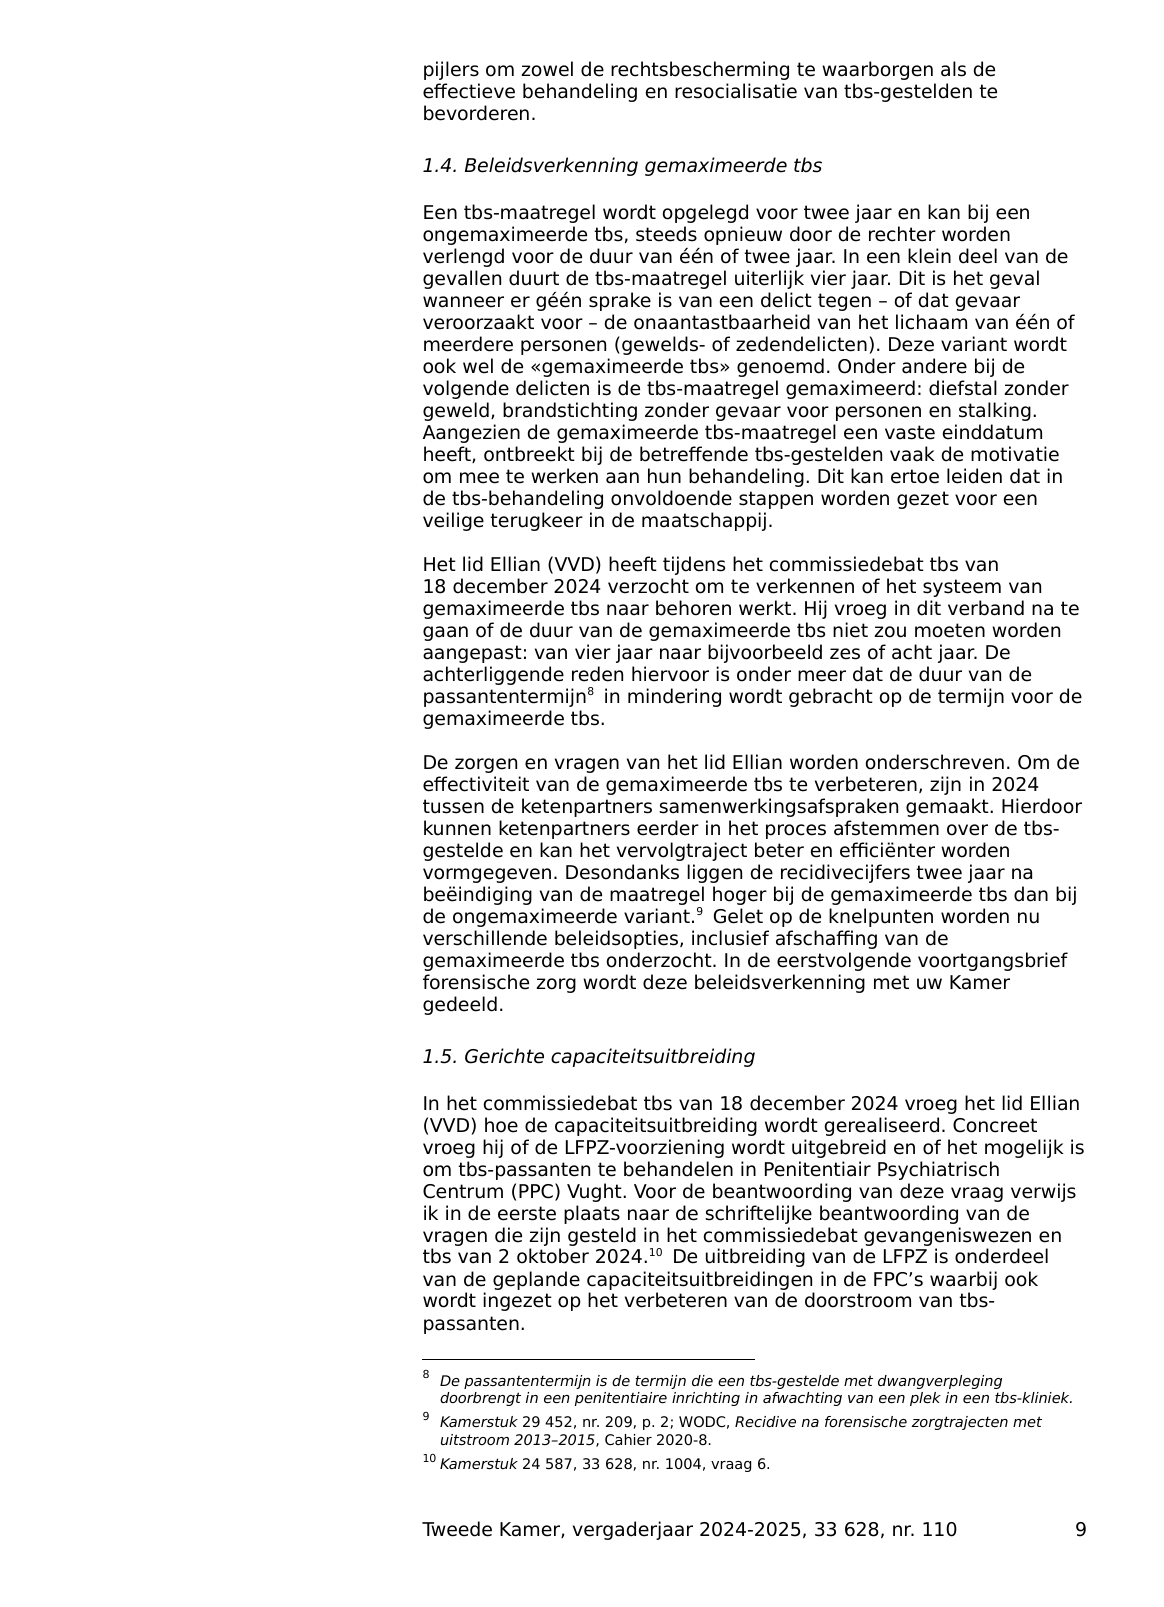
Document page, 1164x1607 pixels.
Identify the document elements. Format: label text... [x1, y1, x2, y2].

text De zorgen en vragen van het lid Ellian worden onderschreven. Om de effectiviteit van de gemaximeerde tbs te verbeteren, zijn in 2024 tussen de ketenpartners samenwerkingsafspraken gemaakt. Hierdoor kunnen ketenpartners eerder in het proces afstemmen over de tbs-gestelde en kan het vervolgtraject beter en efficiënter worden vormgegeven. Desondanks liggen de recidivecijfers twee jaar na beëindiging van de maatregel hoger bij de gemaximeerde tbs dan bij de ongemaximeerde variant. Gelet op de knelpunten worden nu verschillende beleidsopties, inclusief afschaffing van de gemaximeerde tbs onderzocht. In de eerstvolgende voortgangsbrief forensische zorg wordt deze beleidsverkenning met uw Kamer gedeeld. [422, 752, 1087, 1016]
text pijlers om zowel de rechtsbescherming te waarborgen als de effectieve behandeling en resocialisatie van tbs-gestelden te bevorderen. [422, 59, 1087, 125]
text Een tbs-maatregel wordt opgelegd voor twee jaar en kan bij een ongemaximeerde tbs, steeds opnieuw door de rechter worden verlengd voor de duur van één of twee jaar. In een klein deel van de gevallen duurt de tbs-maatregel uiterlijk vier jaar. Dit is het geval wanneer er géén sprake is van een delict tegen – of dat gevaar veroorzaakt voor – de onaantastbaarheid van het lichaam van één of meerdere personen (gewelds- of zedendelicten). Deze variant wordt ook wel de «gemaximeerde tbs» genoemd. Onder andere bij de volgende delicten is de tbs-maatregel gemaximeerd: diefstal zonder geweld, brandstichting zonder gevaar voor personen en stalking. [422, 202, 1087, 422]
subtitle 1.5. Gerichte capaciteitsuitbreiding [422, 1046, 1087, 1068]
text Kamerstuk 29 452, nr. 209, p. 2; WODC, Recidive na forensische zorgtrajecten met uitstroom 2013–2015, Cahier 2020-8. [422, 1410, 1087, 1449]
text Kamerstuk 24 587, 33 628, nr. 1004, vraag 6. [422, 1452, 1087, 1474]
text In het commissiedebat tbs van 18 december 2024 vroeg het lid Ellian (VVD) hoe de capaciteitsuitbreiding wordt gerealiseerd. Concreet vroeg hij of de LFPZ-voorziening wordt uitgebreid en of het mogelijk is om tbs-passanten te behandelen in Penitentiair Psychiatrisch Centrum (PPC) Vught. Voor de beantwoording van deze vraag verwijs ik in de eerste plaats naar de schriftelijke beantwoording van de vragen die zijn gesteld in het commissiedebat gevangeniswezen en tbs van 2 oktober 2024. De uitbreiding van de LFPZ is onderdeel van de geplande capaciteitsuitbreidingen in de FPC’s waarbij ook wordt ingezet op het verbeteren van de doorstroom van tbs-passanten. [422, 1093, 1087, 1334]
text De passantentermijn is de termijn die een tbs-gestelde met dwangverpleging doorbrengt in een penitentiaire inrichting in afwachting van een plek in een tbs-kliniek. [422, 1368, 1087, 1407]
text Aangezien de gemaximeerde tbs-maatregel een vaste einddatum heeft, ontbreekt bij de betreffende tbs-gestelden vaak de motivatie om mee te werken aan hun behandeling. Dit kan ertoe leiden dat in de tbs-behandeling onvoldoende stappen worden gezet voor een veilige terugkeer in de maatschappij. [422, 422, 1087, 532]
subtitle 1.4. Beleidsverkenning gemaximeerde tbs [422, 155, 1087, 177]
text Het lid Ellian (VVD) heeft tijdens het commissiedebat tbs van 18 december 2024 verzocht om te verkennen of het systeem van gemaximeerde tbs naar behoren werkt. Hij vroeg in dit verband na te gaan of de duur van de gemaximeerde tbs niet zou moeten worden aangepast: van vier jaar naar bijvoorbeeld zes of acht jaar. De achterliggende reden hiervoor is onder meer dat de duur van de passantentermijn in mindering wordt gebracht op de termijn voor de gemaximeerde tbs. [422, 554, 1087, 730]
